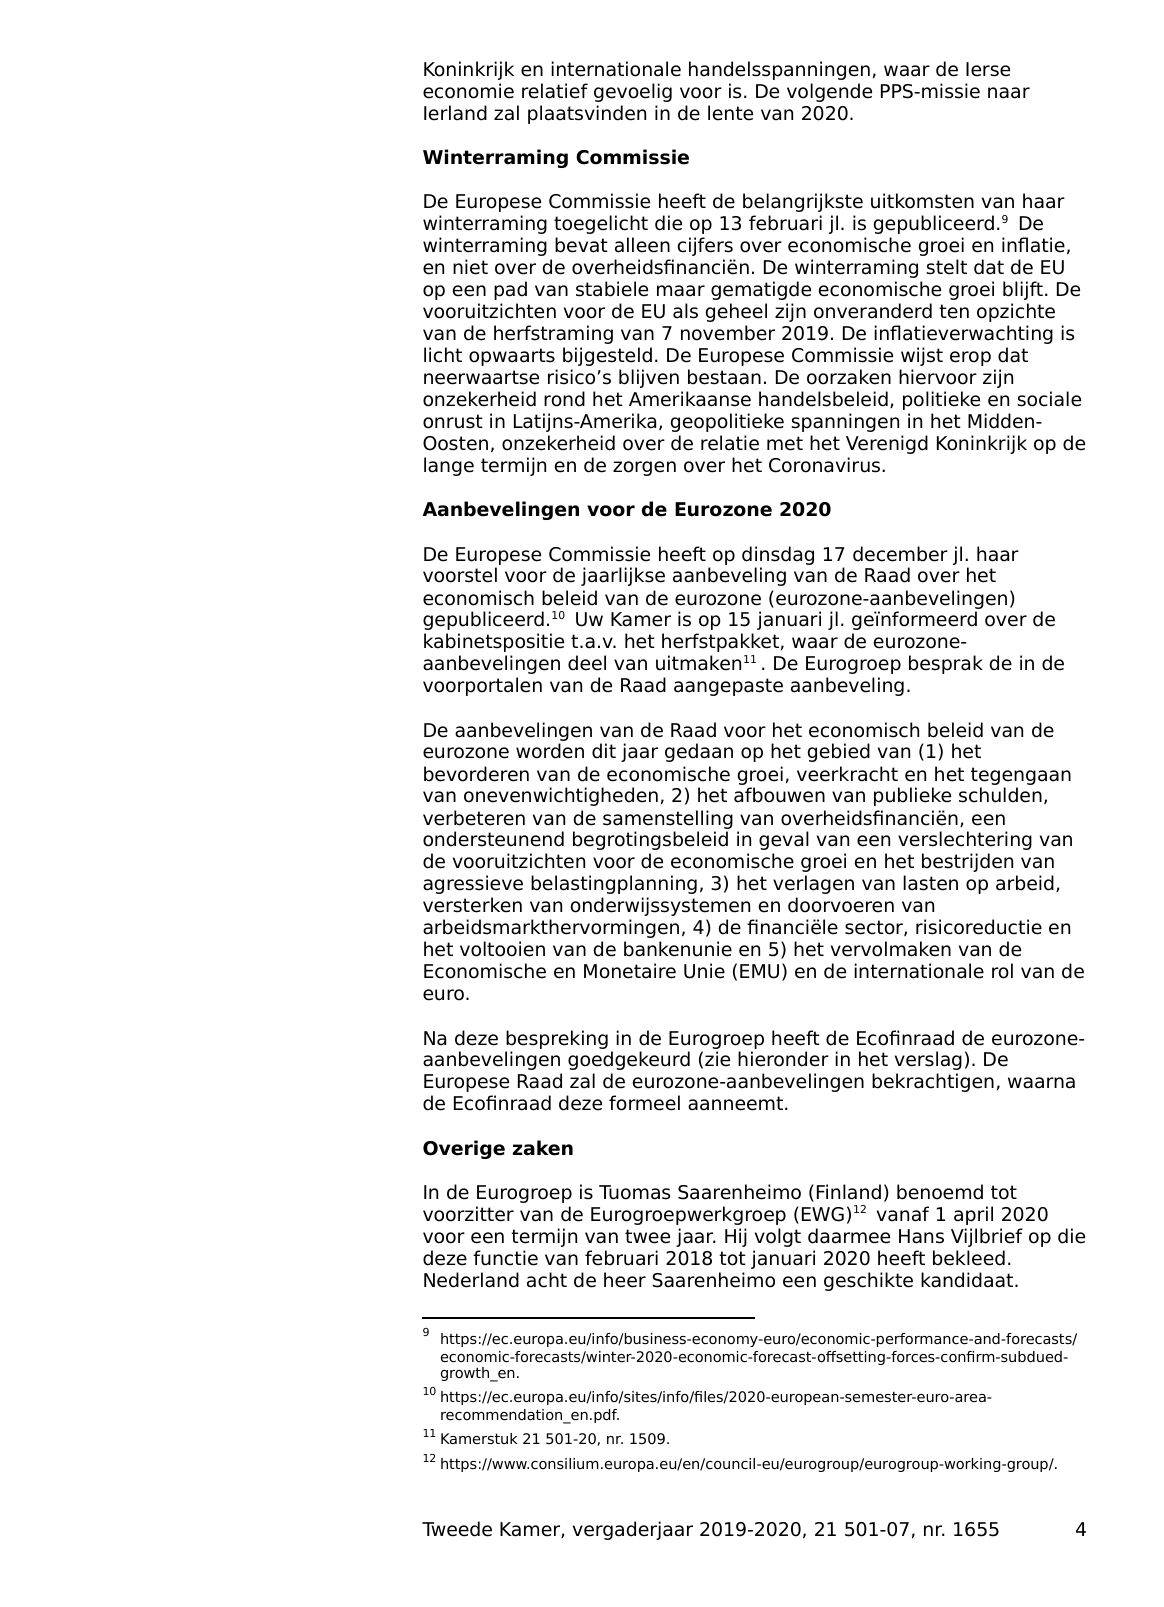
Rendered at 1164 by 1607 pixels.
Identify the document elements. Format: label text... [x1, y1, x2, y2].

text https://ec.europa.eu/info/business-economy-euro/economic-performance-and-forecasts/economic-forecasts/winter-2020-economic-forecast-offsetting-forces-confirm-subdued-growth_en. [422, 1327, 1087, 1382]
text Koninkrijk en internationale handelsspanningen, waar de Ierse economie relatief gevoelig voor is. De volgende PPS-missie naar Ierland zal plaatsvinden in de lente van 2020. [422, 59, 1087, 125]
text De aanbevelingen van de Raad voor het economisch beleid van de eurozone worden dit jaar gedaan op het gebied van (1) het bevorderen van de economische groei, veerkracht en het tegengaan van onevenwichtigheden, 2) het afbouwen van publieke schulden, verbeteren van de samenstelling van overheidsfinanciën, een ondersteunend begrotingsbeleid in geval van een verslechtering van de vooruitzichten voor de economische groei en het bestrijden van agressieve belastingplanning, 3) het verlagen van lasten op arbeid, versterken van onderwijssystemen en doorvoeren van arbeidsmarkthervormingen, 4) de financiële sector, risicoreductie en het voltooien van de bankenunie en 5) het vervolmaken van de Economische en Monetaire Unie (EMU) en de internationale rol van de euro. [422, 719, 1087, 1005]
text In de Eurogroep is Tuomas Saarenheimo (Finland) benoemd tot voorzitter van de Eurogroepwerkgroep (EWG) vanaf 1 april 2020 voor een termijn van twee jaar. Hij volgt daarmee Hans Vijlbrief op die deze functie van februari 2018 tot januari 2020 heeft bekleed. Nederland acht de heer Saarenheimo een geschikte kandidaat. [422, 1182, 1087, 1292]
subtitle Aanbevelingen voor de Eurozone 2020 [422, 499, 1087, 521]
subtitle Winterraming Commissie [422, 147, 1087, 169]
text https://ec.europa.eu/info/sites/info/files/2020-european-semester-euro-area-recommendation_en.pdf. [422, 1385, 1087, 1424]
text Na deze bespreking in de Eurogroep heeft de Ecofinraad de eurozone-aanbevelingen goedgekeurd (zie hieronder in het verslag). De Europese Raad zal de eurozone-aanbevelingen bekrachtigen, waarna de Ecofinraad deze formeel aanneemt. [422, 1027, 1087, 1115]
text De Europese Commissie heeft de belangrijkste uitkomsten van haar winterraming toegelicht die op 13 februari jl. is gepubliceerd. De winterraming bevat alleen cijfers over economische groei en inflatie, en niet over de overheidsfinanciën. De winterraming stelt dat de EU op een pad van stabiele maar gematigde economische groei blijft. De vooruitzichten voor de EU als geheel zijn onveranderd ten opzichte van de herfstraming van 7 november 2019. De inflatieverwachting is licht opwaarts bijgesteld. De Europese Commissie wijst erop dat neerwaartse risico’s blijven bestaan. De oorzaken hiervoor zijn onzekerheid rond het Amerikaanse handelsbeleid, politieke en sociale onrust in Latijns-Amerika, geopolitieke spanningen in het Midden-Oosten, onzekerheid over de relatie met het Verenigd Koninkrijk op de lange termijn en de zorgen over het Coronavirus. [422, 191, 1087, 477]
subtitle Overige zaken [422, 1137, 1087, 1159]
text De Europese Commissie heeft op dinsdag 17 december jl. haar voorstel voor de jaarlijkse aanbeveling van de Raad over het economisch beleid van de eurozone (eurozone-aanbevelingen) gepubliceerd. Uw Kamer is op 15 januari jl. geïnformeerd over de kabinetspositie t.a.v. het herfstpakket, waar de eurozone-aanbevelingen deel van uitmaken. De Eurogroep besprak de in de voorportalen van de Raad aangepaste aanbeveling. [422, 543, 1087, 697]
text https://www.consilium.europa.eu/en/council-eu/eurogroup/eurogroup-working-group/. [422, 1452, 1087, 1474]
text Kamerstuk 21 501-20, nr. 1509. [422, 1427, 1087, 1449]
